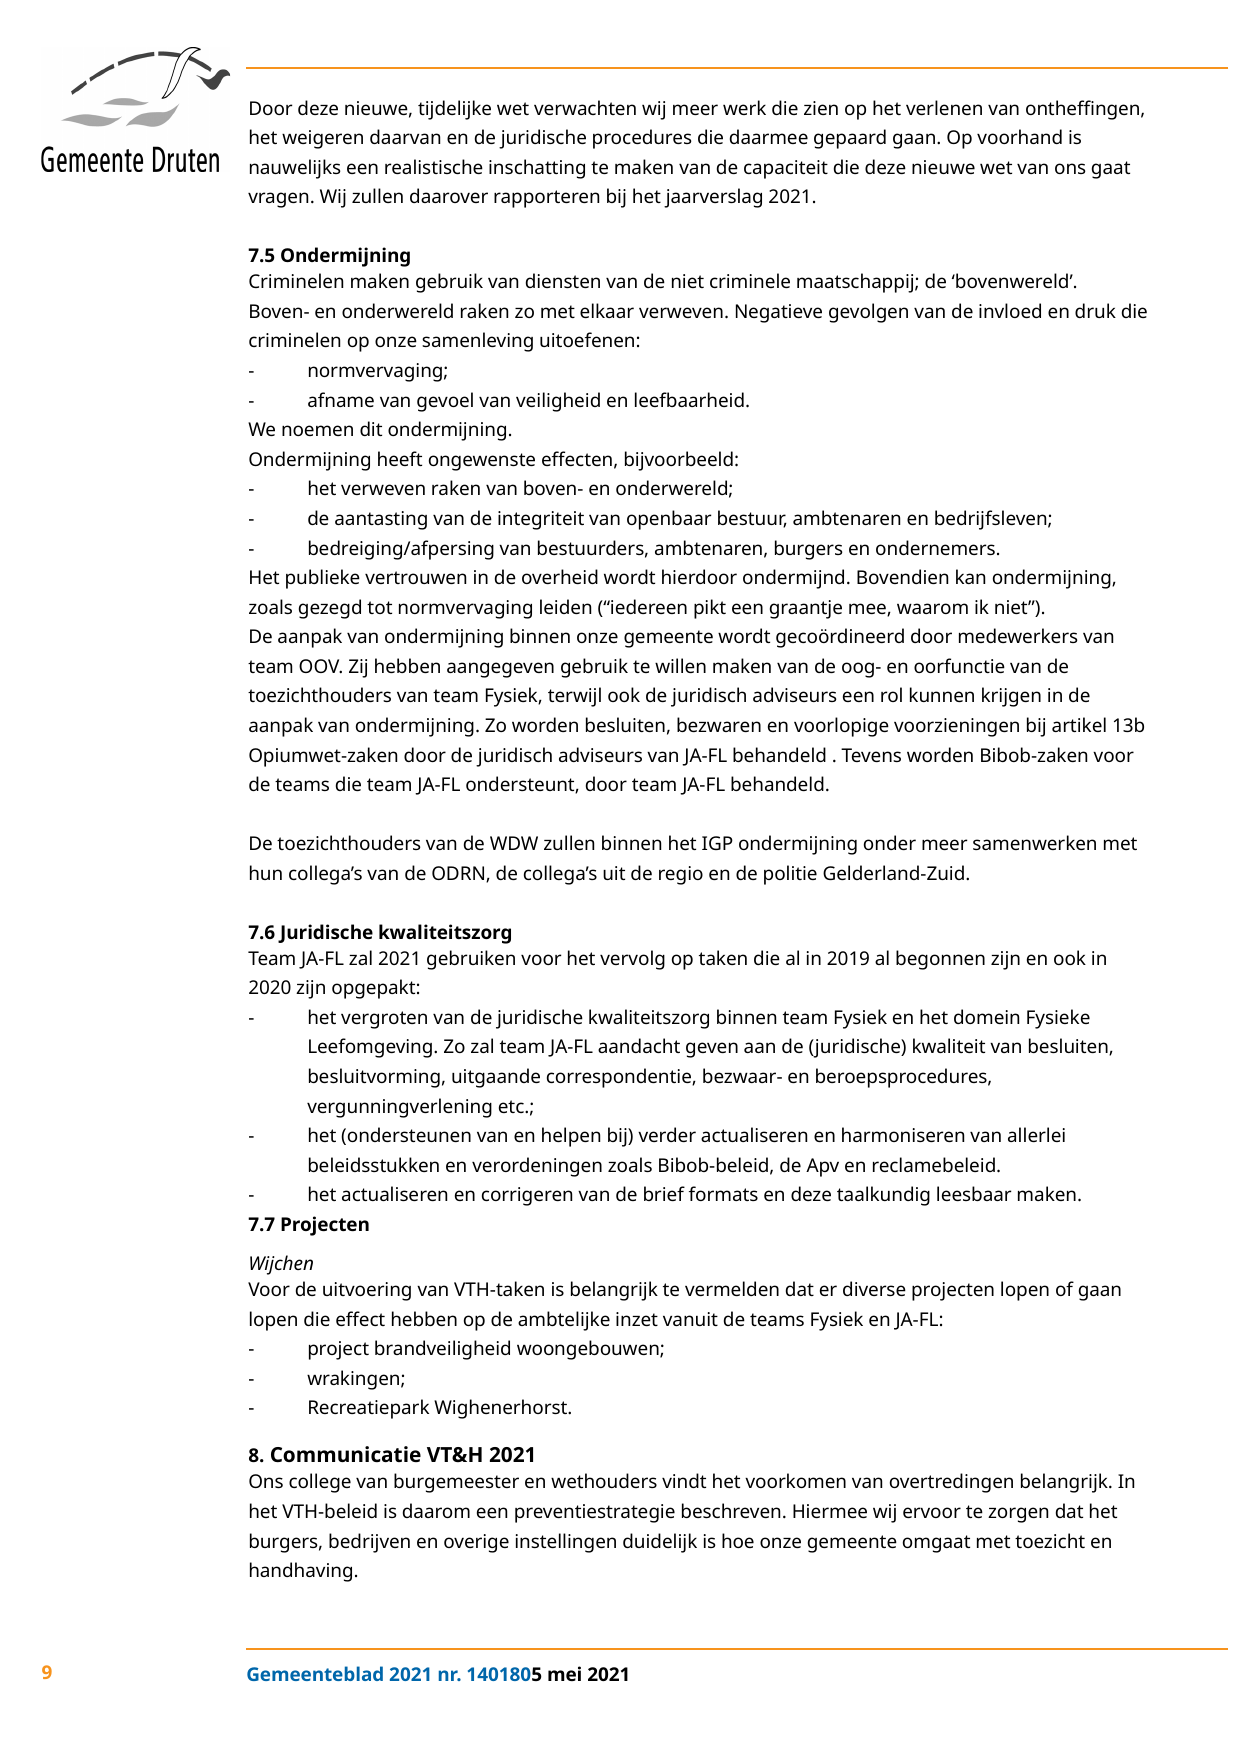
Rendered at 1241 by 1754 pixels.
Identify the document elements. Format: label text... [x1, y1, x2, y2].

text Team JA-FL zal 2021 gebruiken voor het vervolg op taken die al in 2019 al begonnen zijn en ook in 2020 zijn opgepakt: [248, 945, 1152, 1000]
list Recreatiepark Wighenerhorst. [248, 1394, 1152, 1420]
text De toezichthouders van de WDW zullen binnen het IGP ondermijning onder meer samenwerken met hun collega’s van de ODRN, de collega’s uit de regio en de politie Gelderland-Zuid. [248, 831, 1152, 886]
list het vergroten van de juridische kwaliteitszorg binnen team Fysiek en het domein Fysieke Leefomgeving. Zo zal team JA-FL aandacht geven aan de (juridische) kwaliteit van besluiten, besluitvorming, uitgaande correspondentie, bezwaar- en beroepsprocedures, vergunningverlening etc.; [248, 1004, 1152, 1119]
text We noemen dit ondermijning. [248, 416, 1152, 442]
text Voor de uitvoering van VTH-taken is belangrijk te vermelden dat er diverse projecten lopen of gaan lopen die effect hebben op de ambtelijke inzet vanuit de teams Fysiek en JA-FL: [248, 1276, 1152, 1332]
list normvervaging; [248, 357, 1152, 383]
list project brandveiligheid woongebouwen; [248, 1335, 1152, 1361]
text Boven- en onderwereld raken zo met elkaar verweven. Negatieve gevolgen van de invloed en druk die criminelen op onze samenleving uitoefenen: [248, 298, 1152, 353]
list bedreiging/afpersing van bestuurders, ambtenaren, burgers en ondernemers. [248, 535, 1152, 560]
text De aanpak van ondermijning binnen onze gemeente wordt gecoördineerd door medewerkers van team OOV. Zij hebben aangegeven gebruik te willen maken van de oog- en oorfunctie van de toezichthouders van team Fysiek, terwijl ook de juridisch adviseurs een rol kunnen krijgen in de aanpak van ondermijning. Zo worden besluiten, bezwaren en voorlopige voorzieningen bij artikel 13b Opiumwet-zaken door de juridisch adviseurs van JA-FL behandeld . Tevens worden Bibob-zaken voor de teams die team JA-FL ondersteunt, door team JA-FL behandeld. [248, 623, 1152, 797]
list het actualiseren en corrigeren van de brief formats en deze taalkundig leesbaar maken. [248, 1182, 1152, 1207]
text Ondermijning heeft ongewenste effecten, bijvoorbeeld: [248, 446, 1152, 472]
text 7.6 Juridische kwaliteitszorg [248, 919, 1152, 945]
list het verweven raken van boven- en onderwereld; [248, 476, 1152, 501]
text Door deze nieuwe, tijdelijke wet verwachten wij meer werk die zien op het verlenen van ontheffingen, het weigeren daarvan en de juridische procedures die daarmee gepaard gaan. Op voorhand is nauwelijks een realistische inschatting te maken van de capaciteit die deze nieuwe wet van ons gaat vragen. Wij zullen daarover rapporteren bij het jaarverslag 2021. [248, 95, 1152, 209]
text 8. Communicatie VT&H 2021 [248, 1440, 1152, 1469]
text Wijchen [248, 1251, 1152, 1276]
list afname van gevoel van veiligheid en leefbaarheid. [248, 387, 1152, 412]
text Criminelen maken gebruik van diensten van de niet criminele maatschappij; de ‘bovenwereld’. [248, 268, 1152, 294]
list wrakingen; [248, 1365, 1152, 1391]
text Ons college van burgemeester en wethouders vindt het voorkomen van overtredingen belangrijk. In het VTH-beleid is daarom een preventiestrategie beschreven. Hiermee wij ervoor te zorgen dat het burgers, bedrijven en overige instellingen duidelijk is hoe onze gemeente omgaat met toezicht en handhaving. [248, 1469, 1152, 1583]
list het (ondersteunen van en helpen bij) verder actualiseren en harmoniseren van allerlei beleidsstukken en verordeningen zoals Bibob-beleid, de Apv en reclamebeleid. [248, 1122, 1152, 1178]
list de aantasting van de integriteit van openbaar bestuur, ambtenaren en bedrijfsleven; [248, 505, 1152, 531]
picture [41, 47, 231, 172]
text Het publieke vertrouwen in de overheid wordt hierdoor ondermijnd. Bovendien kan ondermijning, zoals gezegd tot normvervaging leiden (“iedereen pikt een graantje mee, waarom ik niet”). [248, 564, 1152, 619]
text 7.5 Ondermijning [248, 243, 1152, 268]
text 7.7 Projecten [248, 1211, 1152, 1237]
